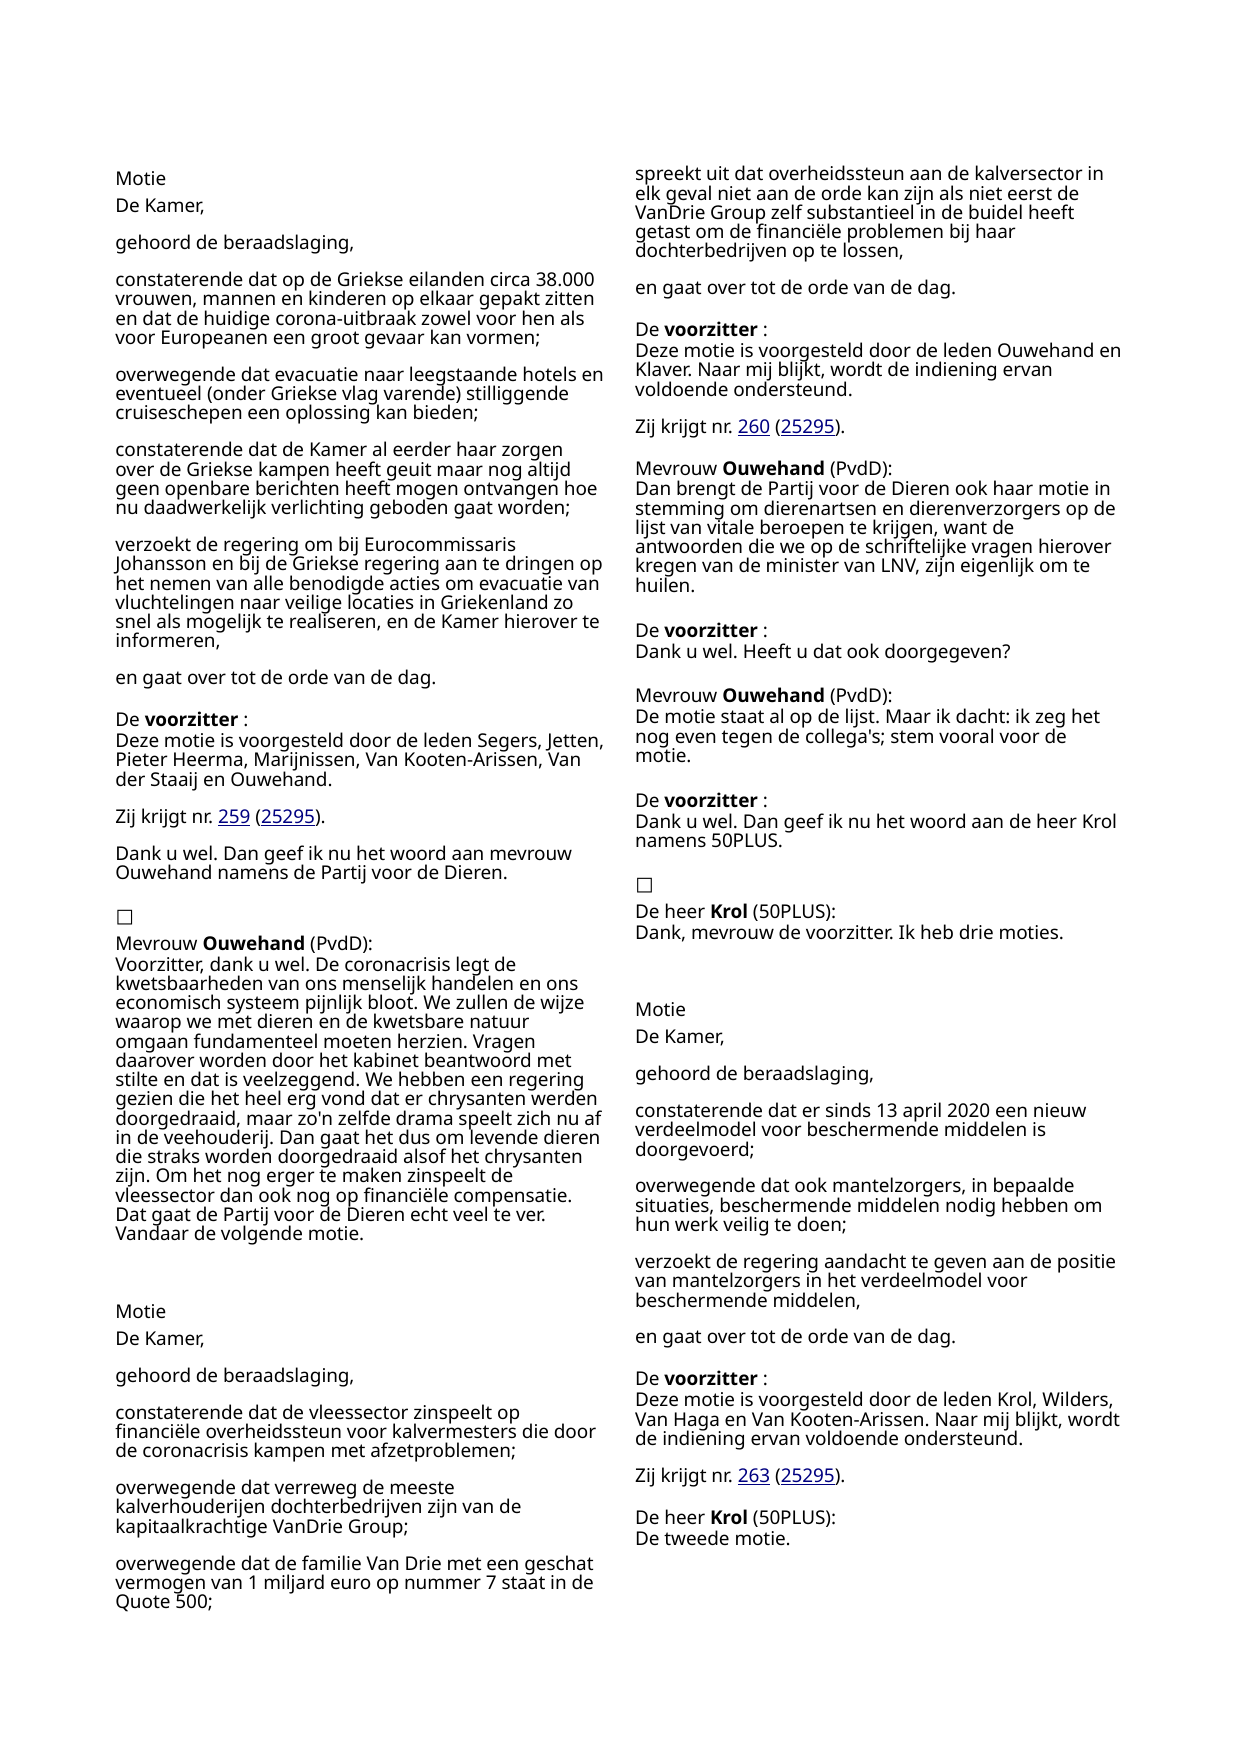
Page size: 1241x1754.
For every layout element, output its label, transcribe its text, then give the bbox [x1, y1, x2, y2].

text Mevrouw Ouwehand (PvdD): [635, 683, 1125, 708]
text Motie [115, 165, 605, 191]
text Dank u wel. Dan geef ik nu het woord aan de heer Krol namens 50PLUS. [635, 813, 1125, 851]
text De voorzitter : [115, 706, 605, 732]
text De voorzitter : [635, 316, 1125, 342]
text constaterende dat op de Griekse eilanden circa 38.000 vrouwen, mannen en kinderen op elkaar gepakt zitten en dat de huidige corona-uitbraak zowel voor hen als voor Europeanen een groot gevaar kan vormen; [115, 271, 605, 348]
text gehoord de beraadslaging, [635, 1065, 1125, 1084]
text Dan brengt de Partij voor de Dieren ook haar motie in stemming om dierenartsen en dierenverzorgers op de lijst van vitale beroepen te krijgen, want de antwoorden die we op de schriftelijke vragen hierover kregen van de minister van LNV, zijn eigenlijk om te huilen. [635, 480, 1125, 596]
text verzoekt de regering om bij Eurocommissaris Johansson en bij de Griekse regering aan te dringen op het nemen van alle benodigde acties om evacuatie van vluchtelingen naar veilige locaties in Griekenland zo snel als mogelijk te realiseren, en de Kamer hierover te informeren, [115, 536, 605, 652]
text De voorzitter : [635, 787, 1125, 813]
text ⬜ [635, 872, 1125, 898]
text Deze motie is voorgesteld door de leden Krol, Wilders, Van Haga en Van Kooten-Arissen. Naar mij blijkt, wordt de indiening ervan voldoende ondersteund. [635, 1391, 1125, 1449]
text Voorzitter, dank u wel. De coronacrisis legt de kwetsbaarheden van ons menselijk handelen en ons economisch systeem pijnlijk bloot. We zullen de wijze waarop we met dieren en de kwetsbare natuur omgaan fundamenteel moeten herzien. Vragen daarover worden door het kabinet beantwoord met stilte en dat is veelzeggend. We hebben een regering gezien die het heel erg vond dat er chrysanten werden doorgedraaid, maar zo'n zelfde drama speelt zich nu af in de veehouderij. Dan gaat het dus om levende dieren die straks worden doorgedraaid alsof het chrysanten zijn. Om het nog erger te maken zinspeelt de vleessector dan ook nog op financiële compensatie. Dat gaat de Partij voor de Dieren echt veel te ver. Vandaar de volgende motie. [115, 956, 605, 1244]
text overwegende dat ook mantelzorgers, in bepaalde situaties, beschermende middelen nodig hebben om hun werk veilig te doen; [635, 1177, 1125, 1235]
text Zij krijgt nr. 260 (25295). [635, 418, 1125, 437]
text Zij krijgt nr. 259 (25295). [115, 808, 605, 827]
text Dank, mevrouw de voorzitter. Ik heb drie moties. [635, 924, 1125, 943]
text en gaat over tot de orde van de dag. [115, 669, 605, 689]
text De heer Krol (50PLUS): [635, 1504, 1125, 1529]
text verzoekt de regering aandacht te geven aan de positie van mantelzorgers in het verdeelmodel voor beschermende middelen, [635, 1253, 1125, 1311]
text Dank u wel. Heeft u dat ook doorgegeven? [635, 643, 1125, 662]
text Mevrouw Ouwehand (PvdD): [115, 930, 605, 956]
text De motie staat al op de lijst. Maar ik dacht: ik zeg het nog even tegen de collega's; stem vooral voor de motie. [635, 708, 1125, 766]
text gehoord de beraadslaging, [115, 234, 605, 253]
text overwegende dat evacuatie naar leegstaande hotels en eventueel (onder Griekse vlag varende) stilliggende cruiseschepen een oplossing kan bieden; [115, 366, 605, 423]
text De heer Krol (50PLUS): [635, 898, 1125, 924]
text gehoord de beraadslaging, [115, 1367, 605, 1386]
text Motie [115, 1298, 605, 1324]
text en gaat over tot de orde van de dag. [635, 279, 1125, 299]
text De Kamer, [115, 1330, 605, 1349]
text constaterende dat er sinds 13 april 2020 een nieuw verdeelmodel voor beschermende middelen is doorgevoerd; [635, 1102, 1125, 1160]
text overwegende dat de familie Van Drie met een geschat vermogen van 1 miljard euro op nummer 7 staat in de Quote 500; [115, 1555, 605, 1612]
text Dank u wel. Dan geef ik nu het woord aan mevrouw Ouwehand namens de Partij voor de Dieren. [115, 845, 605, 883]
text spreekt uit dat overheidssteun aan de kalversector in elk geval niet aan de orde kan zijn als niet eerst de VanDrie Group zelf substantieel in de buidel heeft getast om de financiële problemen bij haar dochterbedrijven op te lossen, [635, 165, 1125, 262]
text constaterende dat de Kamer al eerder haar zorgen over de Griekse kampen heeft geuit maar nog altijd geen openbare berichten heeft mogen ontvangen hoe nu daadwerkelijk verlichting geboden gaat worden; [115, 441, 605, 518]
text De tweede motie. [635, 1529, 1125, 1549]
text De Kamer, [635, 1028, 1125, 1047]
text Deze motie is voorgesteld door de leden Ouwehand en Klaver. Naar mij blijkt, wordt de indiening ervan voldoende ondersteund. [635, 342, 1125, 400]
text ⬜ [115, 904, 605, 930]
text De voorzitter : [635, 617, 1125, 643]
text Mevrouw Ouwehand (PvdD): [635, 455, 1125, 480]
text overwegende dat verreweg de meeste kalverhouderijen dochterbedrijven zijn van de kapitaalkrachtige VanDrie Group; [115, 1479, 605, 1537]
text en gaat over tot de orde van de dag. [635, 1328, 1125, 1348]
text Zij krijgt nr. 263 (25295). [635, 1467, 1125, 1486]
text De Kamer, [115, 197, 605, 216]
text Deze motie is voorgesteld door de leden Segers, Jetten, Pieter Heerma, Marijnissen, Van Kooten-Arissen, Van der Staaij en Ouwehand. [115, 732, 605, 790]
text De voorzitter : [635, 1366, 1125, 1391]
text Motie [635, 996, 1125, 1022]
text constaterende dat de vleessector zinspeelt op financiële overheidssteun voor kalvermesters die door de coronacrisis kampen met afzetproblemen; [115, 1404, 605, 1461]
